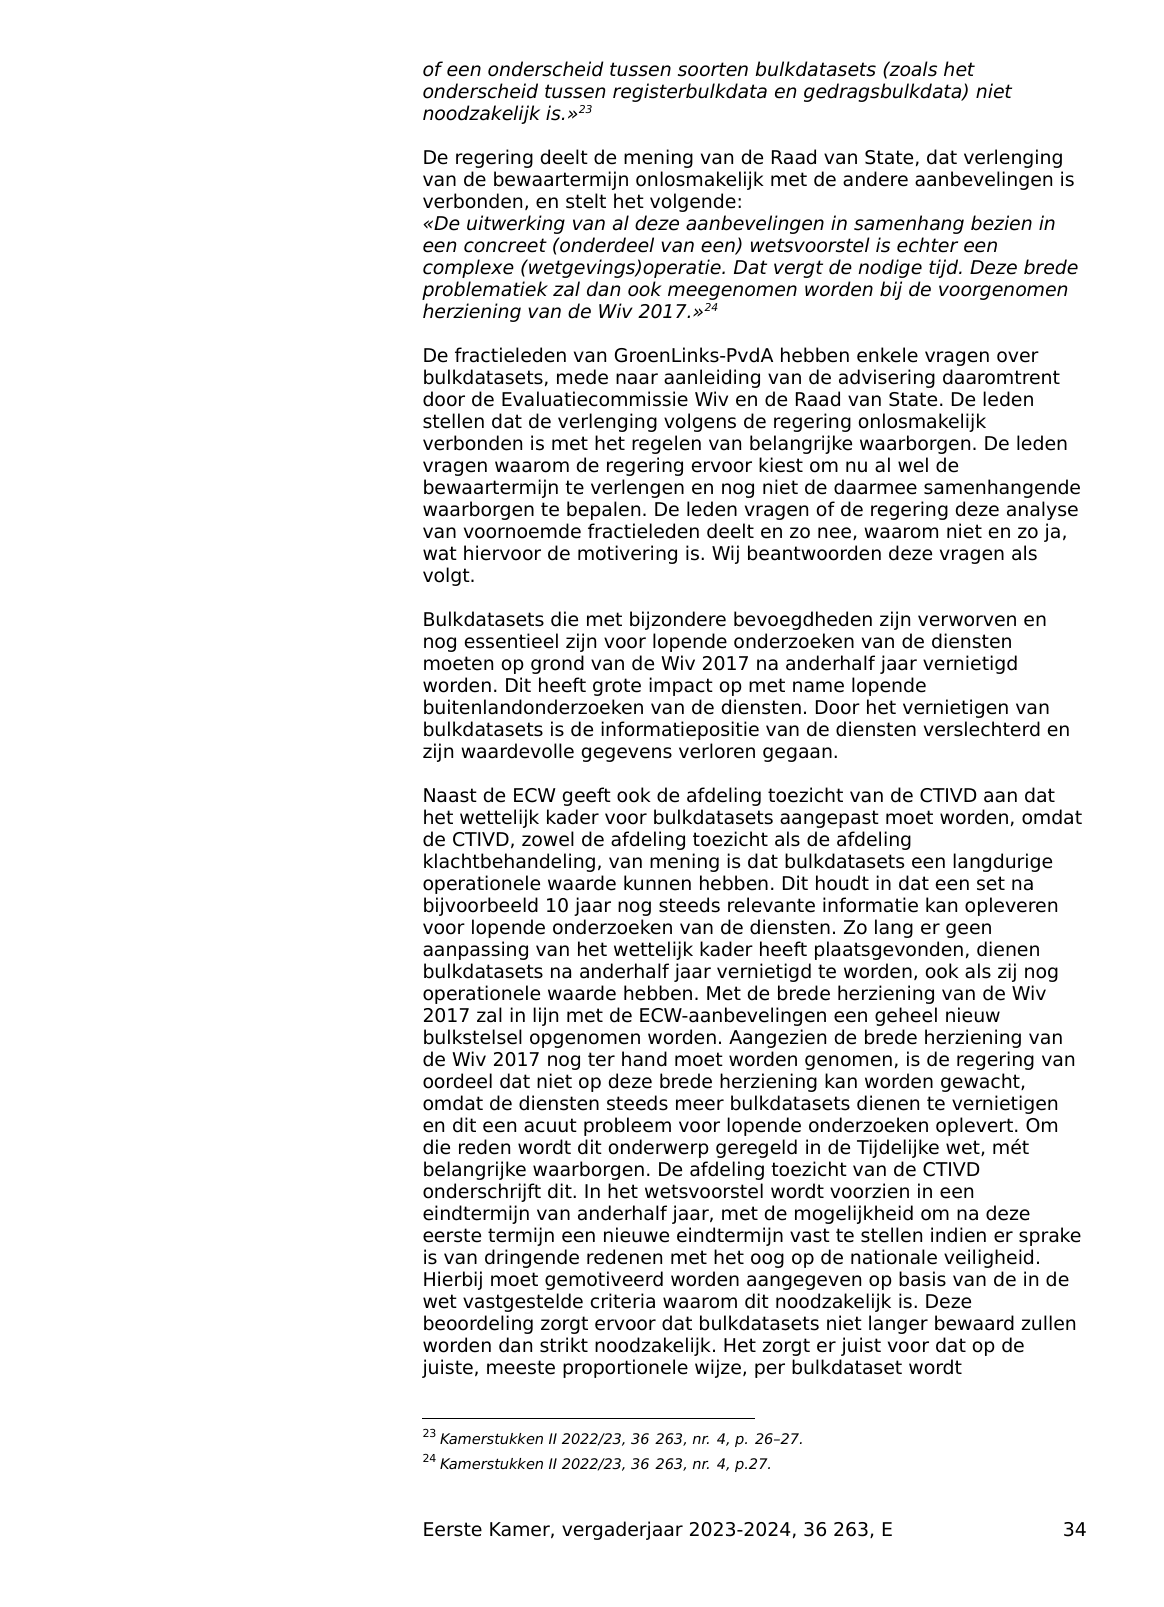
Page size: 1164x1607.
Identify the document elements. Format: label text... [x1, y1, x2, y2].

text De regering deelt de mening van de Raad van State, dat verlenging van de bewaartermijn onlosmakelijk met de andere aanbevelingen is verbonden, en stelt het volgende: [422, 147, 1087, 213]
text of een onderscheid tussen soorten bulkdatasets (zoals het onderscheid tussen registerbulkdata en gedragsbulkdata) niet noodzakelijk is.» [422, 59, 1087, 125]
text Kamerstukken II 2022/23, 36 263, nr. 4, p. 26–27. [422, 1427, 1087, 1449]
text «De uitwerking van al deze aanbevelingen in samenhang bezien in een concreet (onderdeel van een) wetsvoorstel is echter een complexe (wetgevings)operatie. Dat vergt de nodige tijd. Deze brede problematiek zal dan ook meegenomen worden bij de voorgenomen herziening van de Wiv 2017.» [422, 213, 1087, 323]
text Naast de ECW geeft ook de afdeling toezicht van de CTIVD aan dat het wettelijk kader voor bulkdatasets aangepast moet worden, omdat de CTIVD, zowel de afdeling toezicht als de afdeling klachtbehandeling, van mening is dat bulkdatasets een langdurige operationele waarde kunnen hebben. Dit houdt in dat een set na bijvoorbeeld 10 jaar nog steeds relevante informatie kan opleveren voor lopende onderzoeken van de diensten. Zo lang er geen aanpassing van het wettelijk kader heeft plaatsgevonden, dienen bulkdatasets na anderhalf jaar vernietigd te worden, ook als zij nog operationele waarde hebben. Met de brede herziening van de Wiv 2017 zal in lijn met de ECW-aanbevelingen een geheel nieuw bulkstelsel opgenomen worden. Aangezien de brede herziening van de Wiv 2017 nog ter hand moet worden genomen, is de regering van oordeel dat niet op deze brede herziening kan worden gewacht, omdat de diensten steeds meer bulkdatasets dienen te vernietigen en dit een acuut probleem voor lopende onderzoeken oplevert. Om die reden wordt dit onderwerp geregeld in de Tijdelijke wet, mét belangrijke waarborgen. De afdeling toezicht van de CTIVD onderschrijft dit. In het wetsvoorstel wordt voorzien in een eindtermijn van anderhalf jaar, met de mogelijkheid om na deze eerste termijn een nieuwe eindtermijn vast te stellen indien er sprake is van dringende redenen met het oog op de nationale veiligheid. Hierbij moet gemotiveerd worden aangegeven op basis van de in de wet vastgestelde criteria waarom dit noodzakelijk is. Deze beoordeling zorgt ervoor dat bulkdatasets niet langer bewaard zullen worden dan strikt noodzakelijk. Het zorgt er juist voor dat op de juiste, meeste proportionele wijze, per bulkdataset wordt [422, 785, 1087, 1379]
text Kamerstukken II 2022/23, 36 263, nr. 4, p.27. [422, 1452, 1087, 1474]
text De fractieleden van GroenLinks-PvdA hebben enkele vragen over bulkdatasets, mede naar aanleiding van de advisering daaromtrent door de Evaluatiecommissie Wiv en de Raad van State. De leden stellen dat de verlenging volgens de regering onlosmakelijk verbonden is met het regelen van belangrijke waarborgen. De leden vragen waarom de regering ervoor kiest om nu al wel de bewaartermijn te verlengen en nog niet de daarmee samenhangende waarborgen te bepalen. De leden vragen of de regering deze analyse van voornoemde fractieleden deelt en zo nee, waarom niet en zo ja, wat hiervoor de motivering is. Wij beantwoorden deze vragen als volgt. [422, 345, 1087, 587]
text Bulkdatasets die met bijzondere bevoegdheden zijn verworven en nog essentieel zijn voor lopende onderzoeken van de diensten moeten op grond van de Wiv 2017 na anderhalf jaar vernietigd worden. Dit heeft grote impact op met name lopende buitenlandonderzoeken van de diensten. Door het vernietigen van bulkdatasets is de informatiepositie van de diensten verslechterd en zijn waardevolle gegevens verloren gegaan. [422, 609, 1087, 763]
